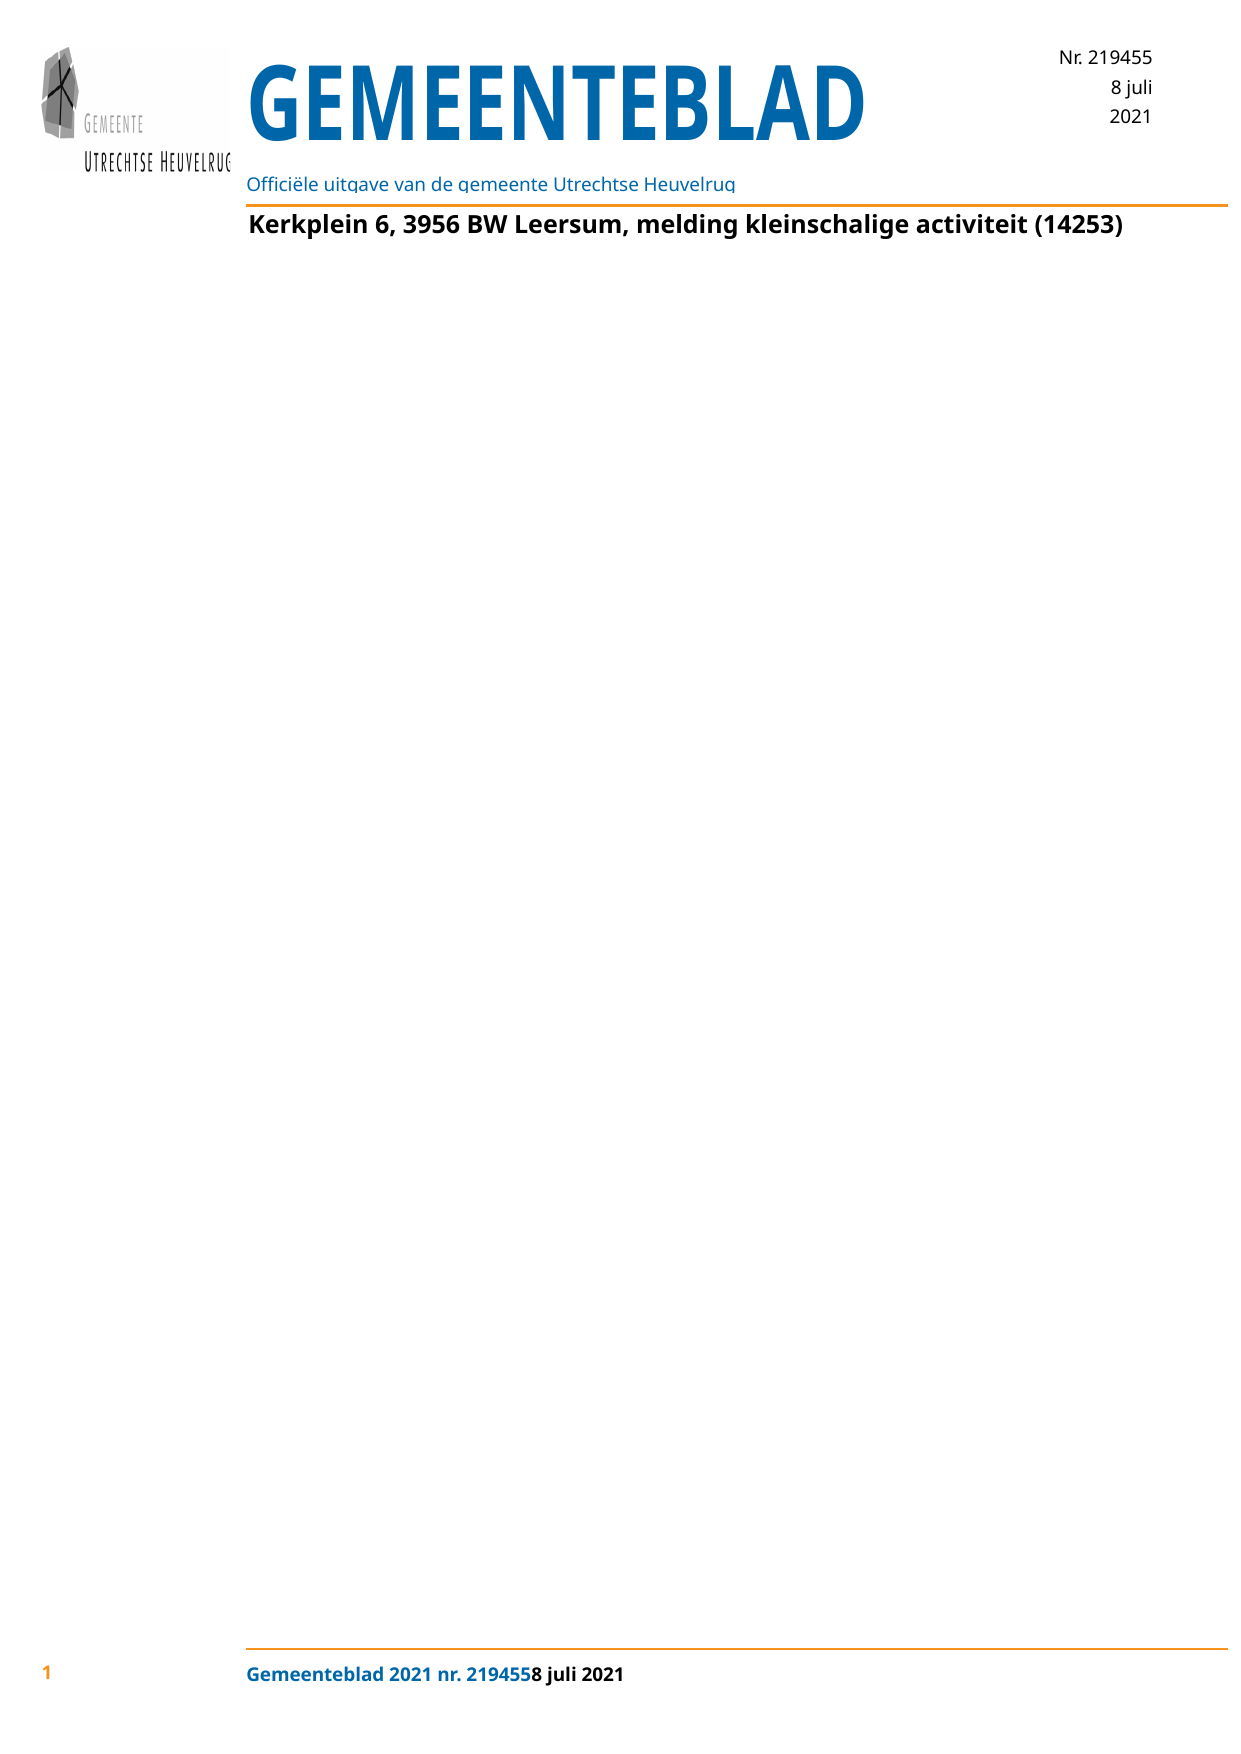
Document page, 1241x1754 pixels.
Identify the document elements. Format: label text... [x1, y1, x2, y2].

text Kerkplein 6, 3956 BW Leersum, melding kleinschalige activiteit (14253) [248, 207, 1152, 241]
picture [41, 47, 231, 172]
